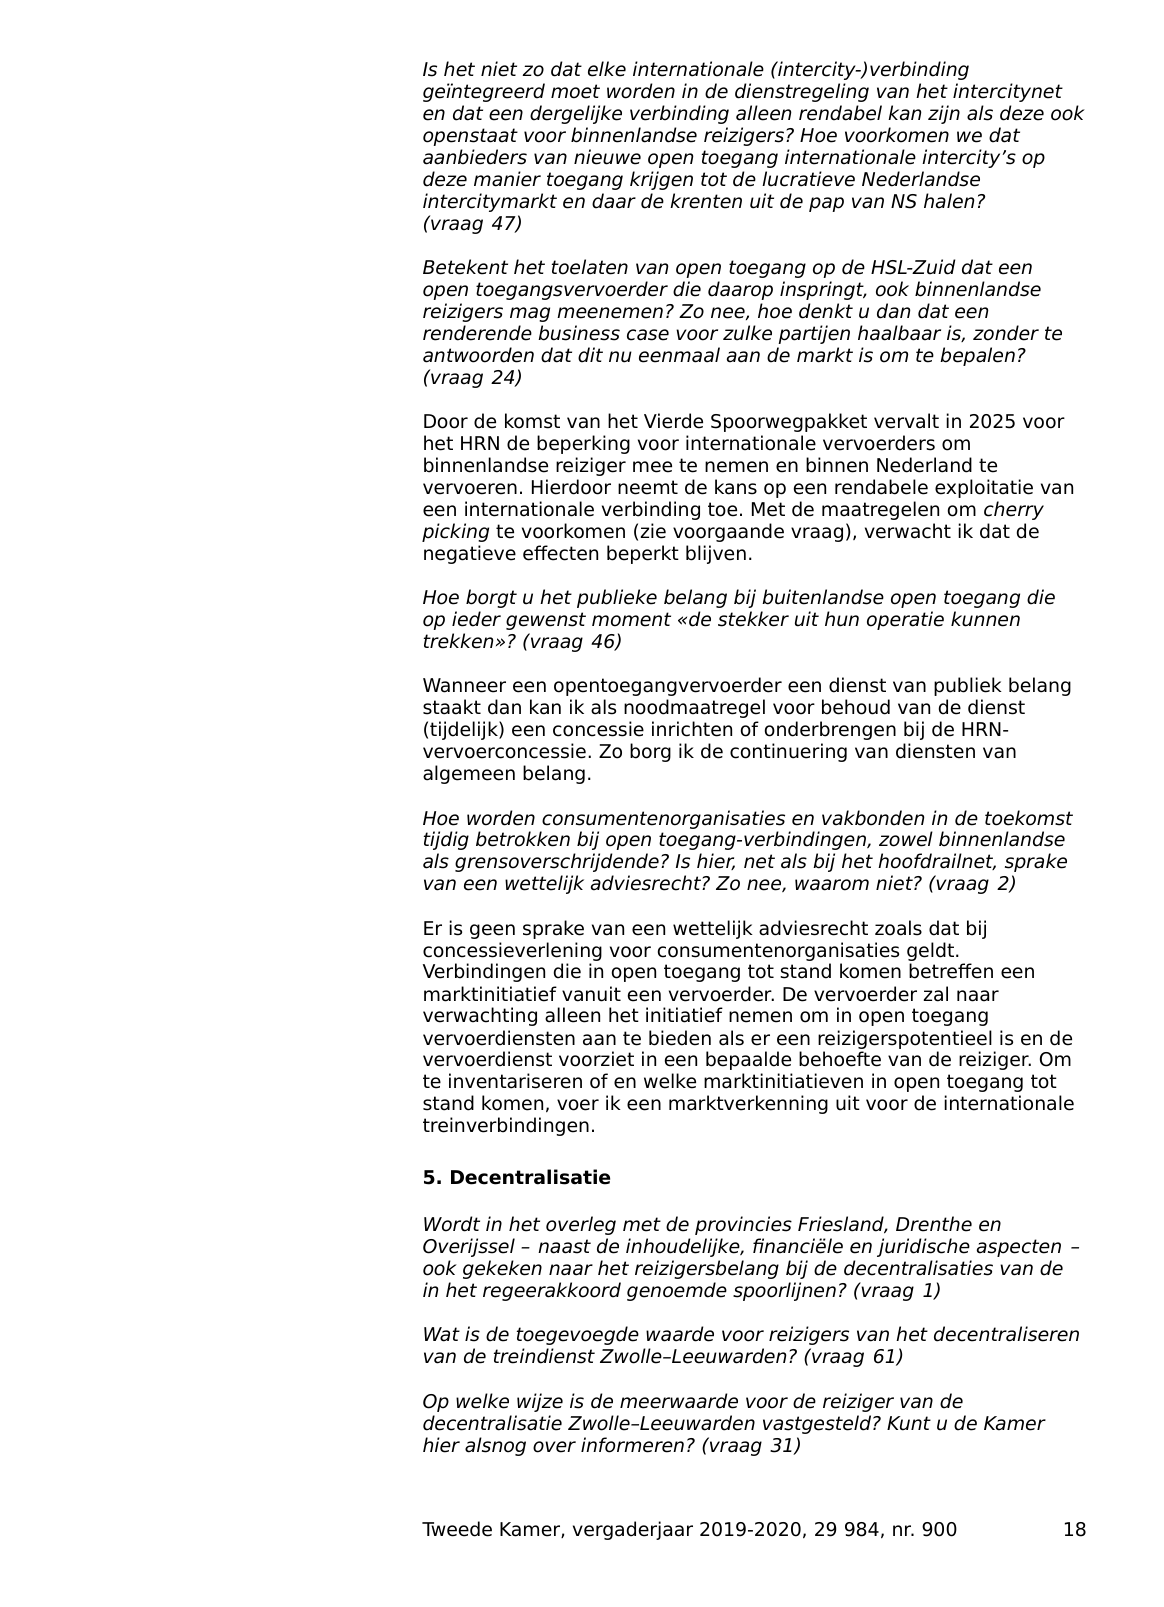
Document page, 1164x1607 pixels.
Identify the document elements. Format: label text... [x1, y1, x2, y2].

text Wordt in het overleg met de provincies Friesland, Drenthe en Overijssel – naast de inhoudelijke, financiële en juridische aspecten – ook gekeken naar het reizigersbelang bij de decentralisaties van de in het regeerakkoord genoemde spoorlijnen? (vraag 1) [422, 1214, 1087, 1302]
subtitle 5. Decentralisatie [422, 1167, 1087, 1189]
text Betekent het toelaten van open toegang op de HSL-Zuid dat een open toegangsvervoerder die daarop inspringt, ook binnenlandse reizigers mag meenemen? Zo nee, hoe denkt u dan dat een renderende business case voor zulke partijen haalbaar is, zonder te antwoorden dat dit nu eenmaal aan de markt is om te bepalen? (vraag 24) [422, 257, 1087, 389]
text Hoe borgt u het publieke belang bij buitenlandse open toegang die op ieder gewenst moment «de stekker uit hun operatie kunnen trekken»? (vraag 46) [422, 587, 1087, 653]
text Op welke wijze is de meerwaarde voor de reiziger van de decentralisatie Zwolle–Leeuwarden vastgesteld? Kunt u de Kamer hier alsnog over informeren? (vraag 31) [422, 1391, 1087, 1456]
text Wanneer een opentoegangvervoerder een dienst van publiek belang staakt dan kan ik als noodmaatregel voor behoud van de dienst (tijdelijk) een concessie inrichten of onderbrengen bij de HRN-vervoerconcessie. Zo borg ik de continuering van diensten van algemeen belang. [422, 675, 1087, 785]
text Door de komst van het Vierde Spoorwegpakket vervalt in 2025 voor het HRN de beperking voor internationale vervoerders om binnenlandse reiziger mee te nemen en binnen Nederland te vervoeren. Hierdoor neemt de kans op een rendabele exploitatie van een internationale verbinding toe. Met de maatregelen om cherry picking te voorkomen (zie voorgaande vraag), verwacht ik dat de negatieve effecten beperkt blijven. [422, 411, 1087, 565]
text Hoe worden consumentenorganisaties en vakbonden in de toekomst tijdig betrokken bij open toegang-verbindingen, zowel binnenlandse als grensoverschrijdende? Is hier, net als bij het hoofdrailnet, sprake van een wettelijk adviesrecht? Zo nee, waarom niet? (vraag 2) [422, 807, 1087, 895]
text Wat is de toegevoegde waarde voor reizigers van het decentraliseren van de treindienst Zwolle–Leeuwarden? (vraag 61) [422, 1324, 1087, 1368]
text Er is geen sprake van een wettelijk adviesrecht zoals dat bij concessieverlening voor consumentenorganisaties geldt. Verbindingen die in open toegang tot stand komen betreffen een marktinitiatief vanuit een vervoerder. De vervoerder zal naar verwachting alleen het initiatief nemen om in open toegang vervoerdiensten aan te bieden als er een reizigerspotentieel is en de vervoerdienst voorziet in een bepaalde behoefte van de reiziger. Om te inventariseren of en welke marktinitiatieven in open toegang tot stand komen, voer ik een marktverkenning uit voor de internationale treinverbindingen. [422, 917, 1087, 1137]
text Is het niet zo dat elke internationale (intercity-)verbinding geïntegreerd moet worden in de dienstregeling van het intercitynet en dat een dergelijke verbinding alleen rendabel kan zijn als deze ook openstaat voor binnenlandse reizigers? Hoe voorkomen we dat aanbieders van nieuwe open toegang internationale intercity’s op deze manier toegang krijgen tot de lucratieve Nederlandse intercitymarkt en daar de krenten uit de pap van NS halen? (vraag 47) [422, 59, 1087, 235]
